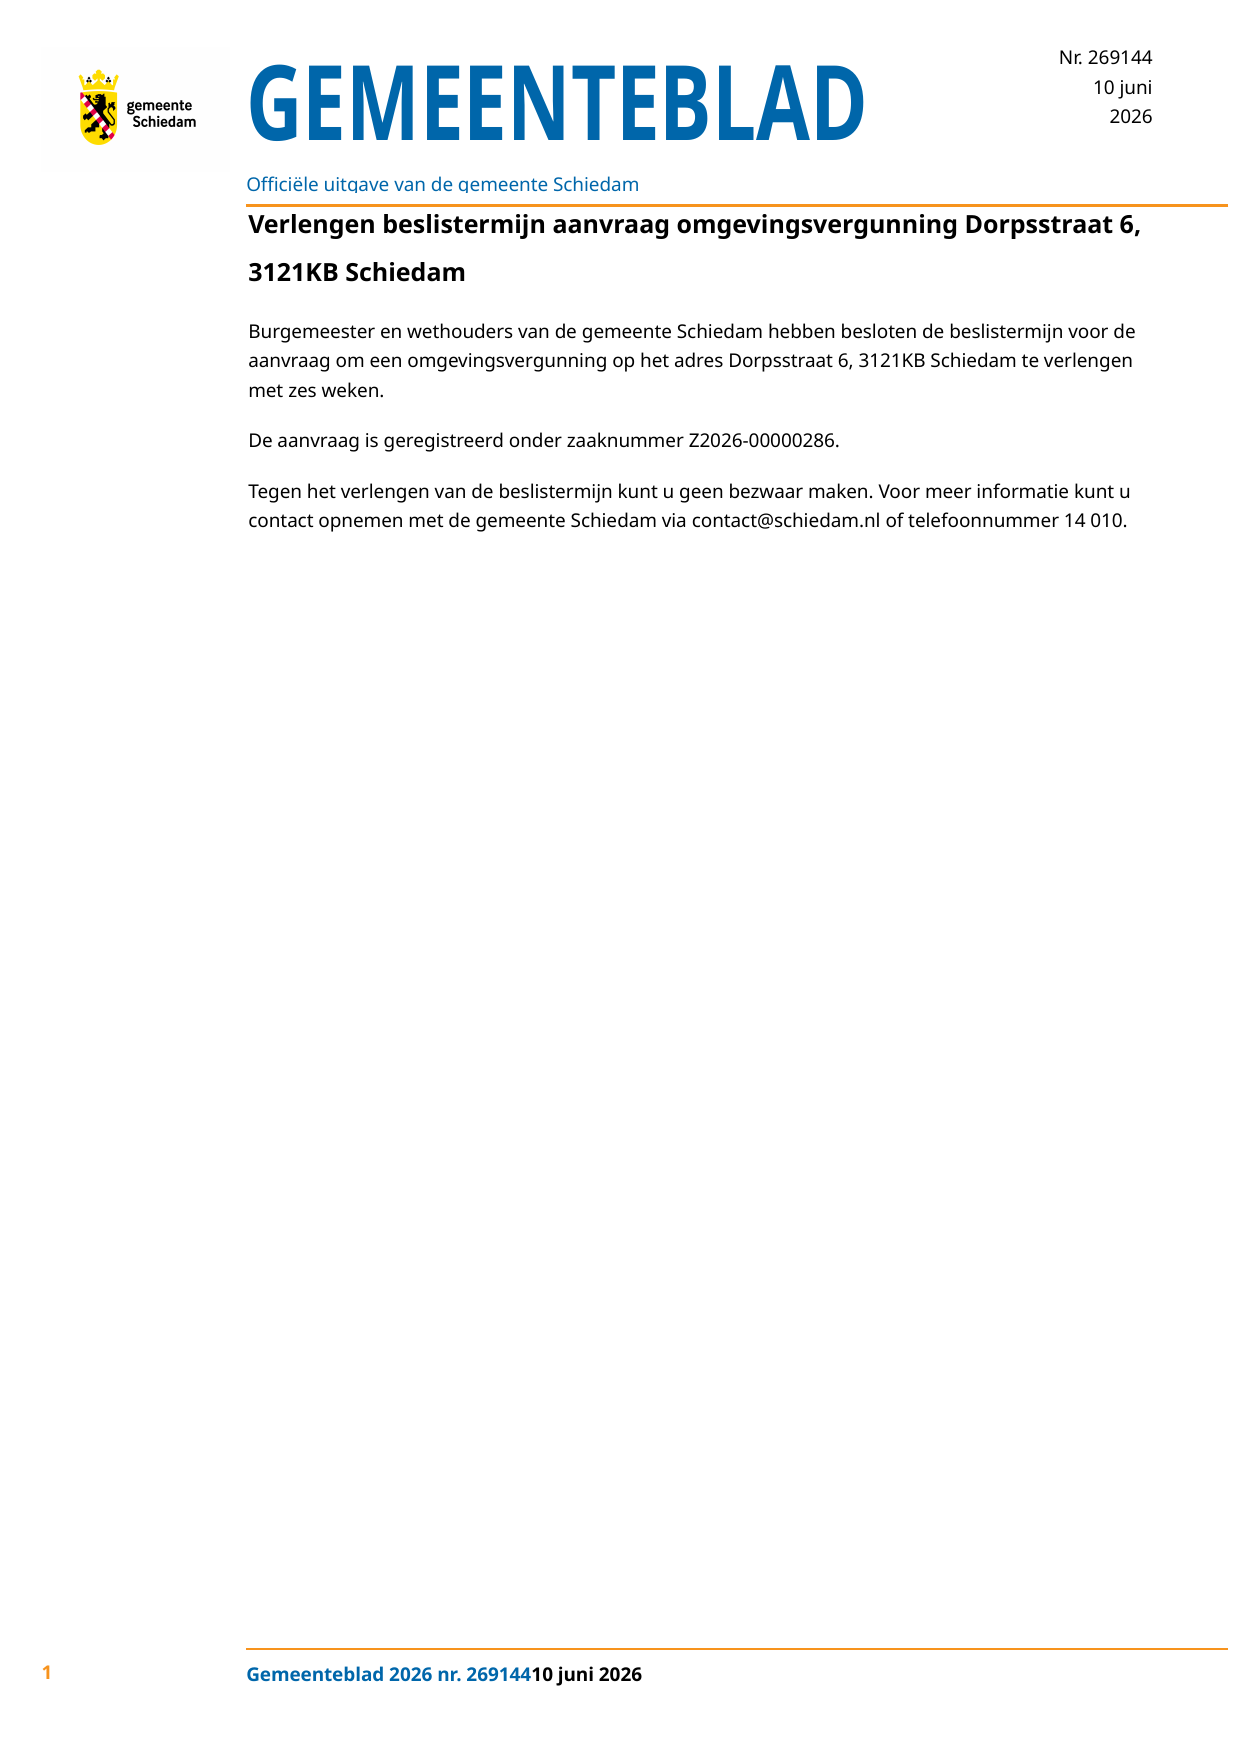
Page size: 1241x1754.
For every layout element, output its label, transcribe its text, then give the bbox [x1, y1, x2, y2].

text Burgemeester en wethouders van de gemeente Schiedam hebben besloten de beslistermijn voor de aanvraag om een omgevingsvergunning op het adres Dorpsstraat 6, 3121KB Schiedam te verlengen met zes weken. [248, 318, 1152, 403]
text Verlengen beslistermijn aanvraag omgevingsvergunning Dorpsstraat 6, 3121KB Schiedam [248, 207, 1152, 288]
text Tegen het verlengen van de beslistermijn kunt u geen bezwaar maken. Voor meer informatie kunt u contact opnemen met de gemeente Schiedam via contact@schiedam.nl of telefoonnummer 14 010. [248, 478, 1152, 533]
text De aanvraag is geregistreerd onder zaaknummer Z2026-00000286. [248, 427, 1152, 453]
picture [41, 47, 231, 172]
